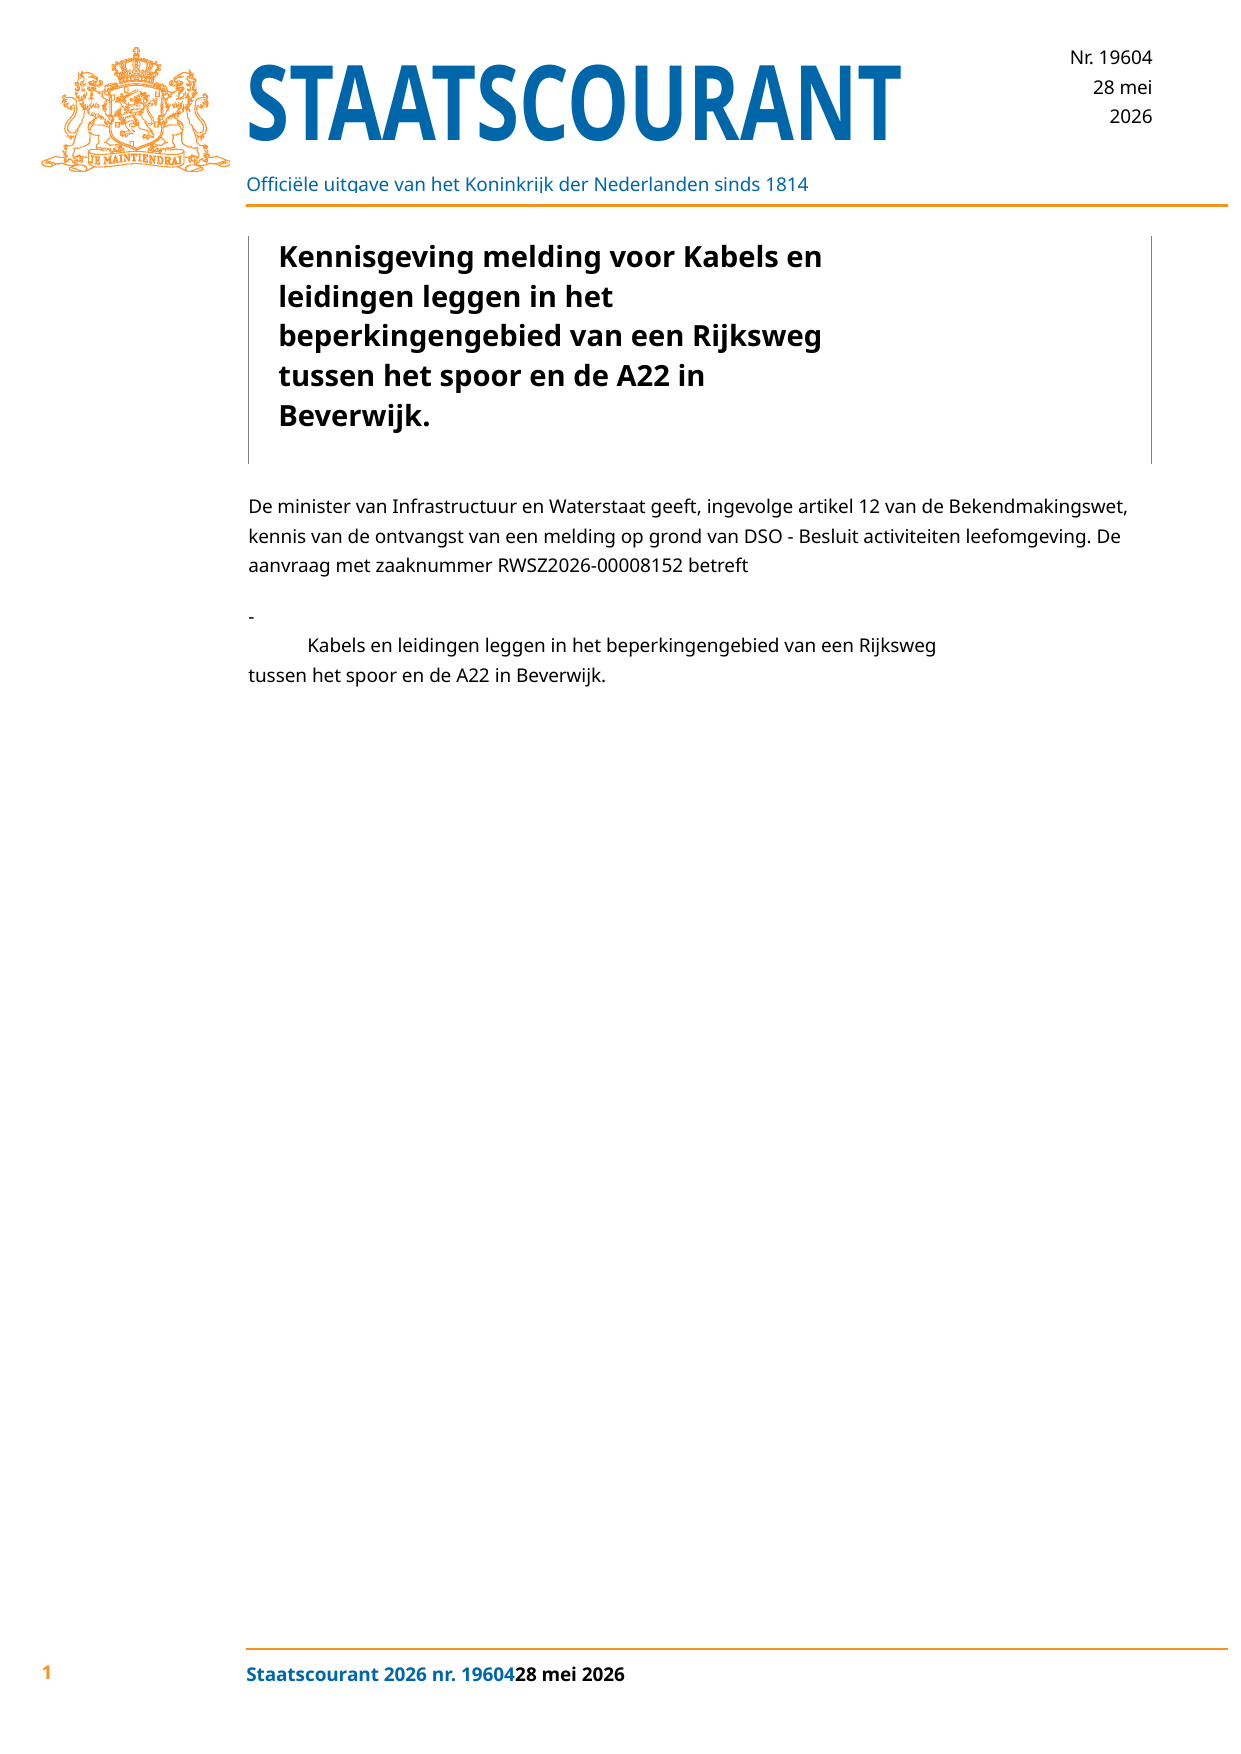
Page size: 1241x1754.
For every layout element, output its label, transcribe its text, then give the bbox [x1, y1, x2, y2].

text De minister van Infrastructuur en Waterstaat geeft, ingevolge artikel 12 van de Bekendmakingswet, kennis van de ontvangst van een melding op grond van DSO - Besluit activiteiten leefomgeving. De aanvraag met zaaknummer RWSZ2026-00008152 betreft [248, 493, 1152, 578]
table_header [850, 414, 1151, 464]
table_header [850, 236, 912, 413]
table_header [1090, 236, 1151, 413]
table_header Kennisgeving melding voor Kabels en leidingen leggen in het beperkingengebied van een Rijksweg tussen het spoor en de A22 in Beverwijk. [249, 236, 850, 464]
list Kabels en leidingen leggen in het beperkingengebied van een Rijksweg [248, 632, 1152, 658]
picture [41, 47, 231, 172]
text tussen het spoor en de A22 in Beverwijk. [248, 662, 1152, 688]
picture [912, 236, 1090, 414]
